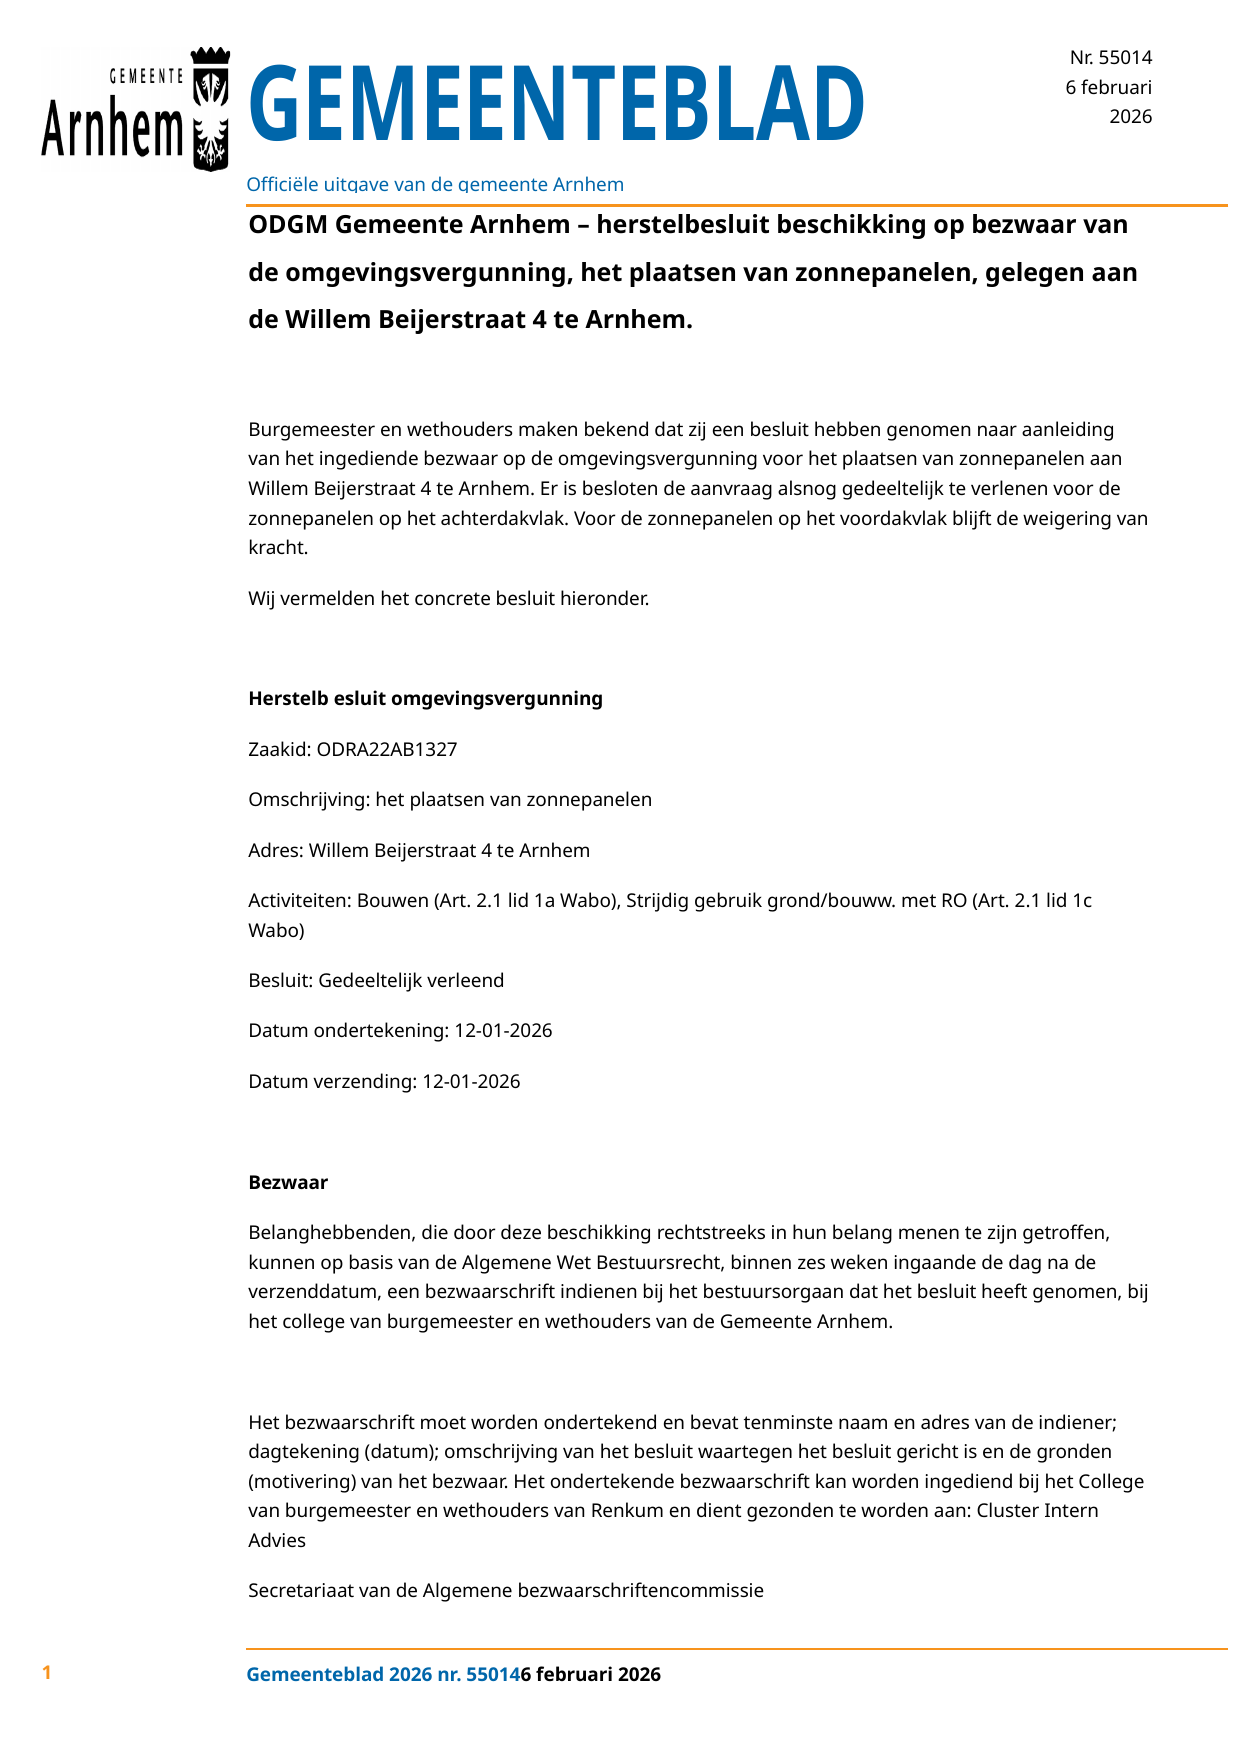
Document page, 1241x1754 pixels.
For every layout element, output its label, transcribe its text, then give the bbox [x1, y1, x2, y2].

text Belanghebbenden, die door deze beschikking rechtstreeks in hun belang menen te zijn getroffen, kunnen op basis van de Algemene Wet Bestuursrecht, binnen zes weken ingaande de dag na de verzenddatum, een bezwaarschrift indienen bij het bestuursorgaan dat het besluit heeft genomen, bij het college van burgemeester en wethouders van de Gemeente Arnhem. [248, 1219, 1152, 1334]
text Wij vermelden het concrete besluit hieronder. [248, 585, 1152, 610]
text ODGM Gemeente Arnhem – herstelbesluit beschikking op bezwaar van de omgevingsvergunning, het plaatsen van zonnepanelen, gelegen aan de Willem Beijerstraat 4 te Arnhem. [248, 207, 1152, 336]
text Zaakid: ODRA22AB1327 [248, 736, 1152, 762]
text Datum verzending: 12-01-2026 [248, 1068, 1152, 1094]
text Het bezwaarschrift moet worden ondertekend en bevat tenminste naam en adres van de indiener; dagtekening (datum); omschrijving van het besluit waartegen het besluit gericht is en de gronden (motivering) van het bezwaar. Het ondertekende bezwaarschrift kan worden ingediend bij het College van burgemeester en wethouders van Renkum en dient gezonden te worden aan: Cluster Intern Advies [248, 1409, 1152, 1553]
text Secretariaat van de Algemene bezwaarschriftencommissie [248, 1578, 1152, 1603]
text Bezwaar [248, 1169, 1152, 1194]
text Activiteiten: Bouwen (Art. 2.1 lid 1a Wabo), Strijdig gebruik grond/bouww. met RO (Art. 2.1 lid 1c Wabo) [248, 887, 1152, 942]
text Herstelb esluit omgevingsvergunning [248, 686, 1152, 711]
text Adres: Willem Beijerstraat 4 te Arnhem [248, 837, 1152, 862]
picture [41, 47, 231, 172]
text Omschrijving: het plaatsen van zonnepanelen [248, 786, 1152, 812]
text Datum ondertekening: 12-01-2026 [248, 1018, 1152, 1043]
text Burgemeester en wethouders maken bekend dat zij een besluit hebben genomen naar aanleiding van het ingediende bezwaar op de omgevingsvergunning voor het plaatsen van zonnepanelen aan Willem Beijerstraat 4 te Arnhem. Er is besloten de aanvraag alsnog gedeeltelijk te verlenen voor de zonnepanelen op het achterdakvlak. Voor de zonnepanelen op het voordakvlak blijft de weigering van kracht. [248, 416, 1152, 560]
text Besluit: Gedeeltelijk verleend [248, 967, 1152, 993]
